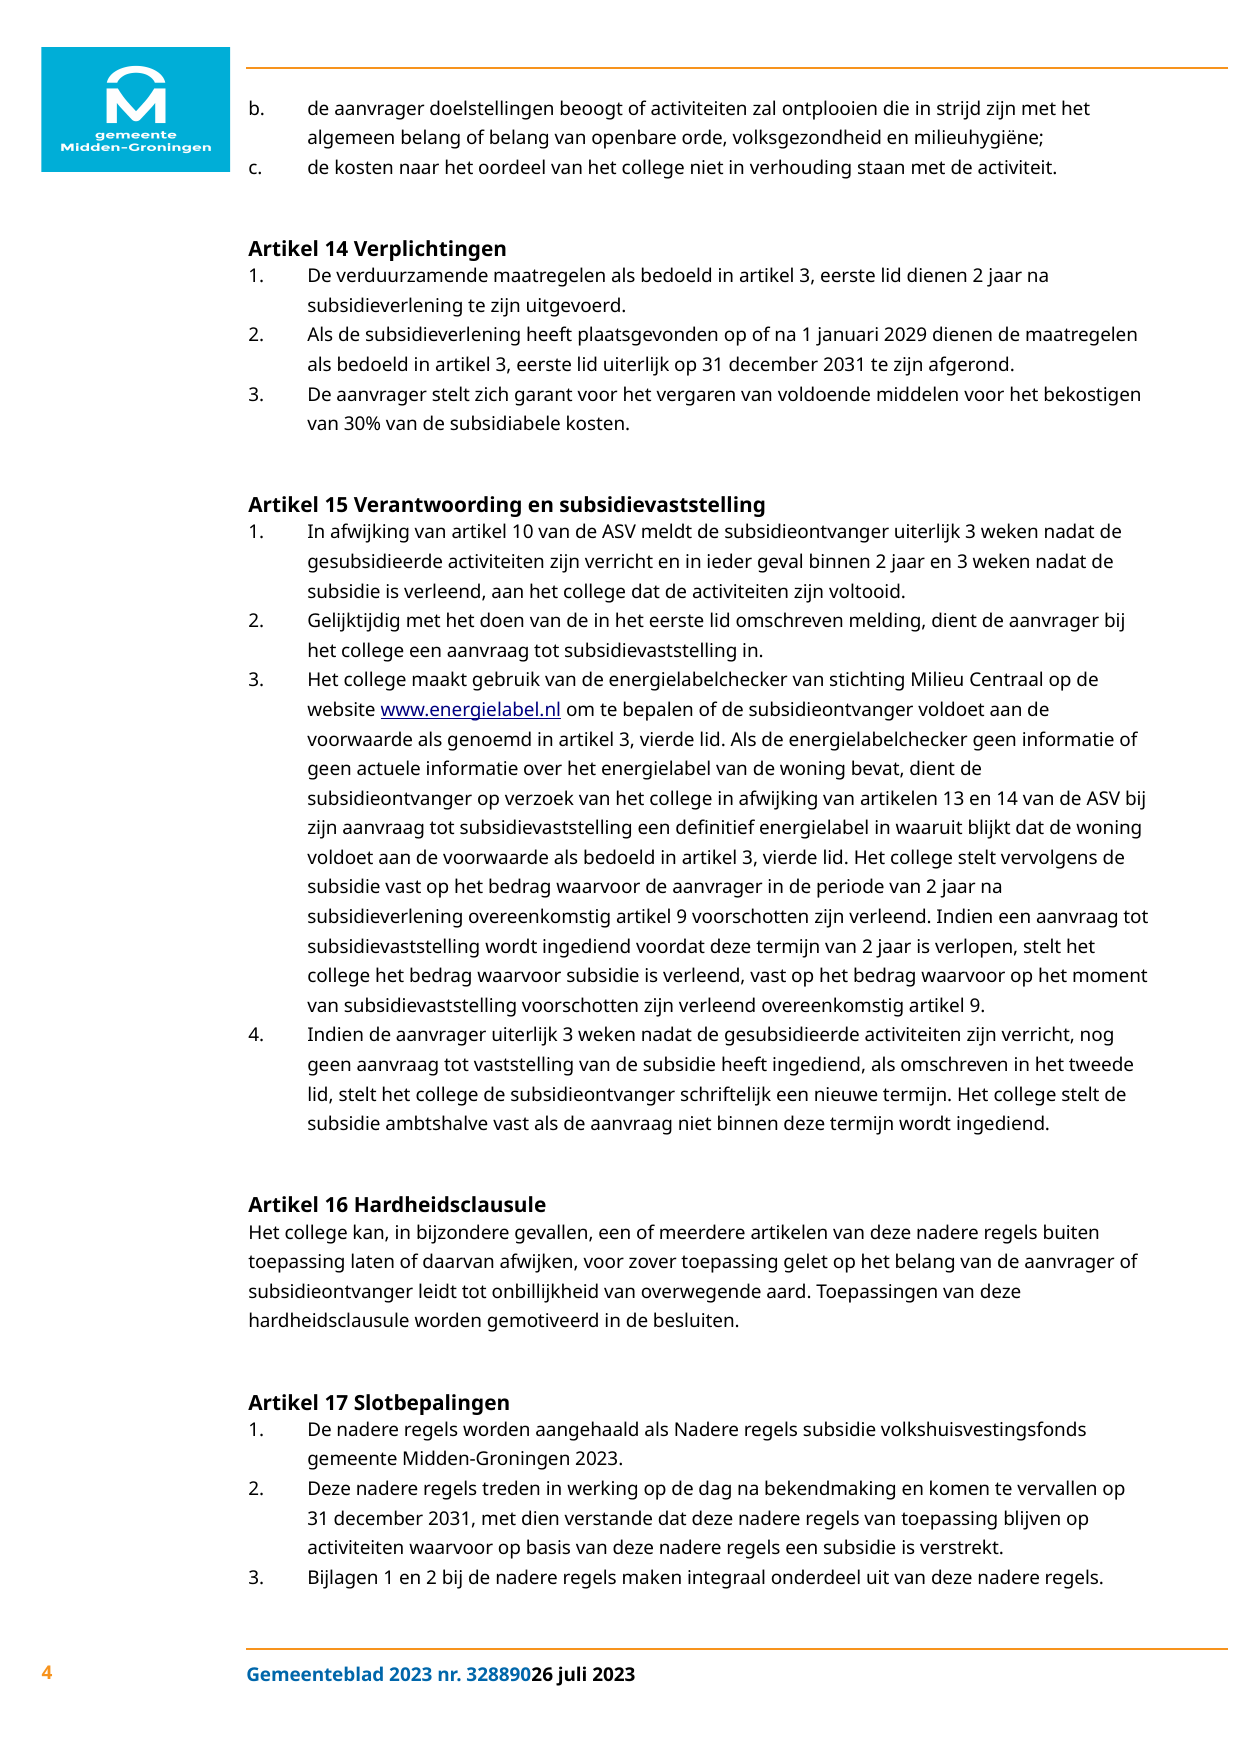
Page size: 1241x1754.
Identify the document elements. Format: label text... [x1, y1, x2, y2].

list De verduurzamende maatregelen als bedoeld in artikel 3, eerste lid dienen 2 jaar na subsidieverlening te zijn uitgevoerd. [248, 262, 1152, 318]
picture [184, 146, 190, 153]
text Artikel 16 Hardheidsclausule [248, 1190, 1152, 1219]
picture [107, 89, 165, 122]
picture [108, 66, 164, 82]
list Als de subsidieverlening heeft plaatsgevonden op of na 1 januari 2029 dienen de maatregelen als bedoeld in artikel 3, eerste lid uiterlijk op 31 december 2031 te zijn afgerond. [248, 322, 1152, 377]
text Artikel 17 Slotbepalingen [248, 1388, 1152, 1416]
list Deze nadere regels treden in werking op de dag na bekendmaking en komen te vervallen op 31 december 2031, met dien verstande dat deze nadere regels van toepassing blijven op activiteiten waarvoor op basis van deze nadere regels een subsidie is verstrekt. [248, 1475, 1152, 1560]
list In afwijking van artikel 10 van de ASV meldt de subsidieontvanger uiterlijk 3 weken nadat de gesubsidieerde activiteiten zijn verricht en in ieder geval binnen 2 jaar en 3 weken nadat de subsidie is verleend, aan het college dat de activiteiten zijn voltooid. [248, 519, 1152, 604]
list De nadere regels worden aangehaald als Nadere regels subsidie volkshuisvestingsfonds gemeente Midden-Groningen 2023. [248, 1416, 1152, 1471]
list de kosten naar het oordeel van het college niet in verhouding staan met de activiteit. [248, 154, 1152, 180]
text Artikel 14 Verplichtingen [248, 234, 1152, 262]
text Het college kan, in bijzondere gevallen, een of meerdere artikelen van deze nadere regels buiten toepassing laten of daarvan afwijken, voor zover toepassing gelet op het belang van de aanvrager of subsidieontvanger leidt tot onbillijkheid van overwegende aard. Toepassingen van deze hardheidsclausule worden gemotiveerd in de besluiten. [248, 1219, 1152, 1333]
text Artikel 15 Verantwoording en subsidievaststelling [248, 490, 1152, 519]
list Bijlagen 1 en 2 bij de nadere regels maken integraal onderdeel uit van deze nadere regels. [248, 1564, 1152, 1590]
list Indien de aanvrager uiterlijk 3 weken nadat de gesubsidieerde activiteiten zijn verricht, nog geen aanvraag tot vaststelling van de subsidie heeft ingediend, als omschreven in het tweede lid, stelt het college de subsidieontvanger schriftelijk een nieuwe termijn. Het college stelt de subsidie ambtshalve vast als de aanvraag niet binnen deze termijn wordt ingediend. [248, 1022, 1152, 1136]
list Gelijktijdig met het doen van de in het eerste lid omschreven melding, dient de aanvrager bij het college een aanvraag tot subsidievaststelling in. [248, 607, 1152, 663]
list De aanvrager stelt zich garant voor het vergaren van voldoende middelen voor het bekostigen van 30% van de subsidiabele kosten. [248, 381, 1152, 436]
list Het college maakt gebruik van de energielabelchecker van stichting Milieu Centraal op de website www.energielabel.nl om te bepalen of de subsidieontvanger voldoet aan de voorwaarde als genoemd in artikel 3, vierde lid. Als de energielabelchecker geen informatie of geen actuele informatie over het energielabel van de woning bevat, dient de subsidieontvanger op verzoek van het college in afwijking van artikelen 13 en 14 van de ASV bij zijn aanvraag tot subsidievaststelling een definitief energielabel in waaruit blijkt dat de woning voldoet aan de voorwaarde als bedoeld in artikel 3, vierde lid. Het college stelt vervolgens de subsidie vast op het bedrag waarvoor de aanvrager in de periode van 2 jaar na subsidieverlening overeenkomstig artikel 9 voorschotten zijn verleend. Indien een aanvraag tot subsidievaststelling wordt ingediend voordat deze termijn van 2 jaar is verlopen, stelt het college het bedrag waarvoor subsidie is verleend, vast op het bedrag waarvoor op het moment van subsidievaststelling voorschotten zijn verleend overeenkomstig artikel 9. [248, 667, 1152, 1018]
list de aanvrager doelstellingen beoogt of activiteiten zal ontplooien die in strijd zijn met het algemeen belang of belang van openbare orde, volksgezondheid en milieuhygiëne; [248, 95, 1152, 150]
